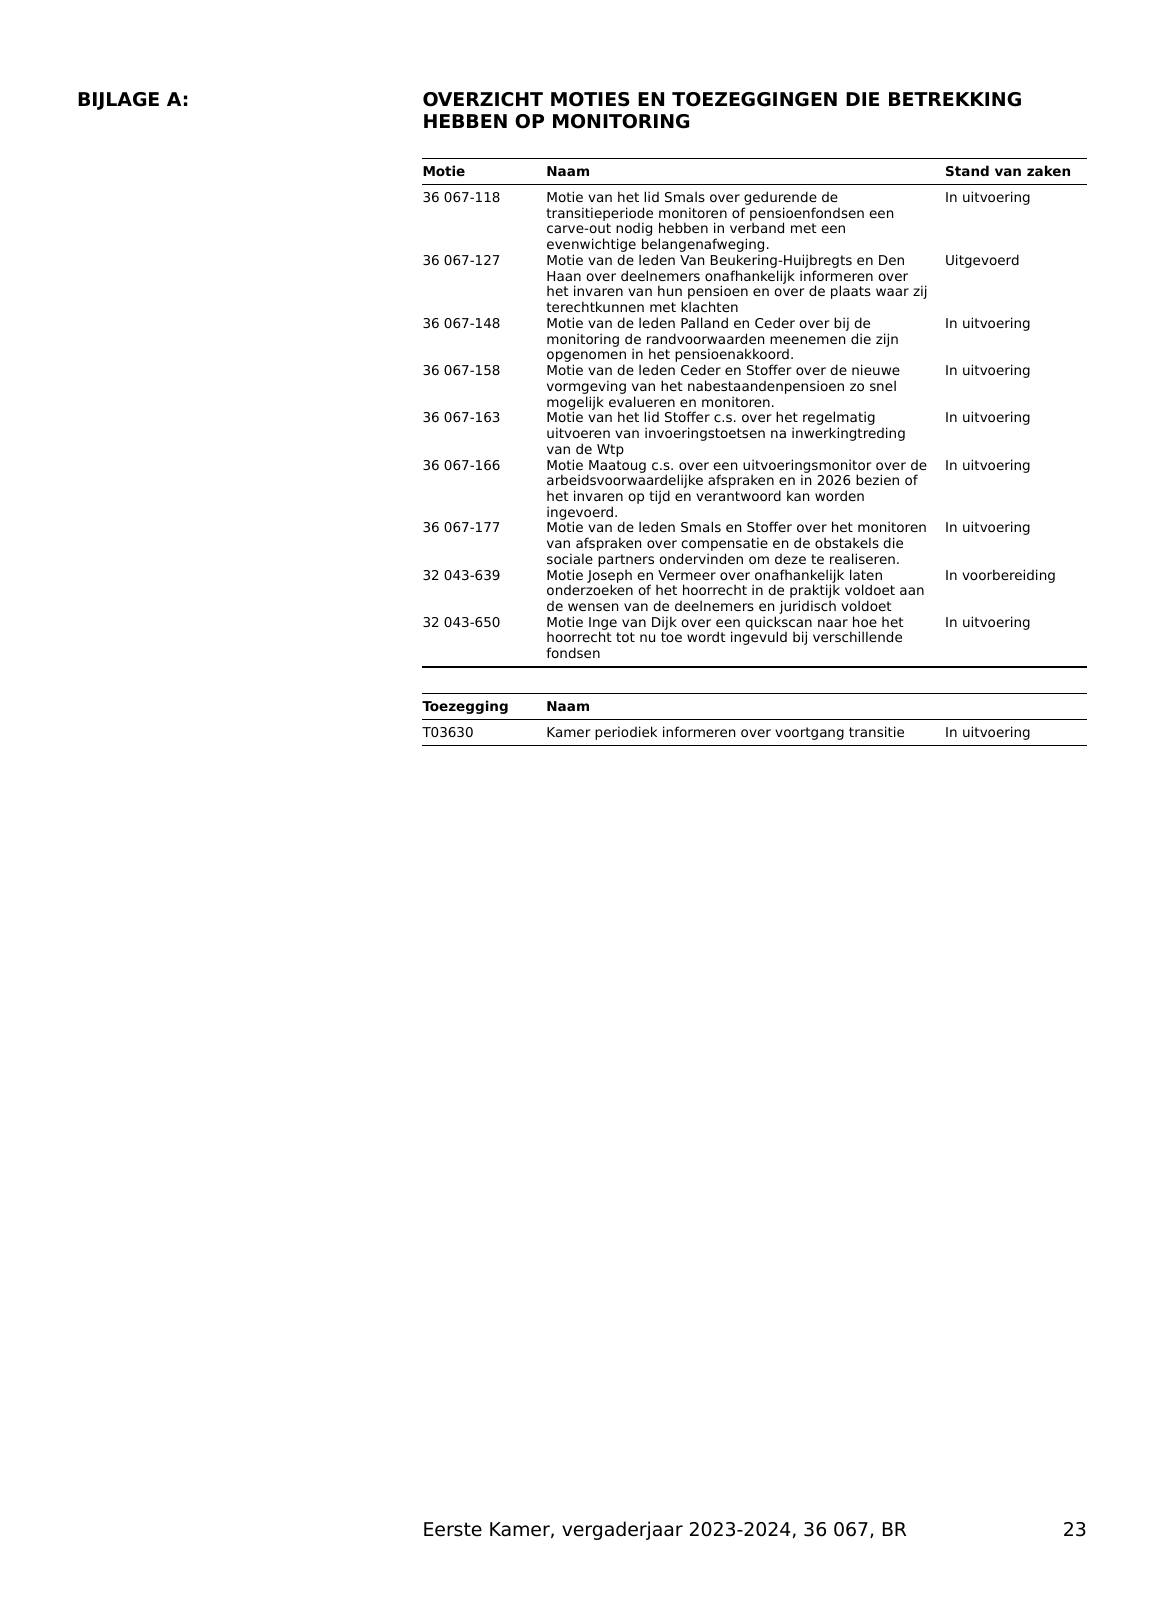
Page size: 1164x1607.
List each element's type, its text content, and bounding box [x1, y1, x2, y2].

table_header Naam [540, 159, 939, 184]
table_cell Motie van de leden Ceder en Stoffer over de nieuwe vormgeving van het nabestaandenpensioen zo snel mogelijk evalueren en monitoren. [540, 363, 939, 410]
table_cell Motie van de leden Van Beukering-Huijbregts en Den Haan over deelnemers onafhankelijk informeren over het invaren van hun pensioen en over de plaats waar zij terechtkunnen met klachten [540, 253, 939, 316]
table_cell 36 067-163 [422, 410, 540, 457]
table_cell [939, 694, 1087, 719]
table_cell Toezegging [422, 694, 540, 719]
table_cell In uitvoering [939, 363, 1087, 410]
table_cell 32 043-650 [422, 615, 540, 666]
table_cell 36 067-118 [422, 185, 540, 253]
table_cell In uitvoering [939, 457, 1087, 520]
table_cell Motie Inge van Dijk over een quickscan naar hoe het hoorrecht tot nu toe wordt ingevuld bij verschillende fondsen [540, 615, 939, 666]
table_cell In uitvoering [939, 615, 1087, 666]
table_cell Motie Joseph en Vermeer over onafhankelijk laten onderzoeken of het hoorrecht in de praktijk voldoet aan de wensen van de deelnemers en juridisch voldoet [540, 568, 939, 614]
table_cell In uitvoering [939, 520, 1087, 567]
table_cell 36 067-158 [422, 363, 540, 410]
table_cell Kamer periodiek informeren over voortgang transitie [540, 720, 939, 745]
table_cell Uitgevoerd [939, 253, 1087, 316]
table_cell T03630 [422, 720, 540, 745]
table_cell Motie Maatoug c.s. over een uitvoeringsmonitor over de arbeidsvoorwaardelijke afspraken en in 2026 bezien of het invaren op tijd en verantwoord kan worden ingevoerd. [540, 457, 939, 520]
table_cell Naam [540, 694, 939, 719]
table_cell In uitvoering [939, 316, 1087, 363]
table_cell [540, 668, 939, 693]
table_cell In uitvoering [939, 720, 1087, 745]
table_cell In uitvoering [939, 410, 1087, 457]
table_cell Motie van het lid Stoffer c.s. over het regelmatig uitvoeren van invoeringstoetsen na inwerkingtreding van de Wtp [540, 410, 939, 457]
table_cell 36 067-127 [422, 253, 540, 316]
table_header Motie [422, 159, 540, 184]
table_cell 36 067-166 [422, 457, 540, 520]
table_cell 36 067-177 [422, 520, 540, 567]
table_header Stand van zaken [939, 159, 1087, 184]
table_cell Motie van het lid Smals over gedurende de transitieperiode monitoren of pensioenfondsen een carve-out nodig hebben in verband met een evenwichtige belangenafweging. [540, 185, 939, 253]
subtitle BIJLAGE A: OVERZICHT MOTIES EN TOEZEGGINGEN DIE BETREKKING HEBBEN OP MONITORING [77, 89, 1087, 133]
table_cell Motie van de leden Smals en Stoffer over het monitoren van afspraken over compensatie en de obstakels die sociale partners ondervinden om deze te realiseren. [540, 520, 939, 567]
table_cell 32 043-639 [422, 568, 540, 614]
table_cell [422, 668, 540, 693]
table_cell In uitvoering [939, 185, 1087, 253]
table_cell Motie van de leden Palland en Ceder over bij de monitoring de randvoorwaarden meenemen die zijn opgenomen in het pensioenakkoord. [540, 316, 939, 363]
table_cell [939, 668, 1087, 693]
table_cell In voorbereiding [939, 568, 1087, 614]
table_cell 36 067-148 [422, 316, 540, 363]
